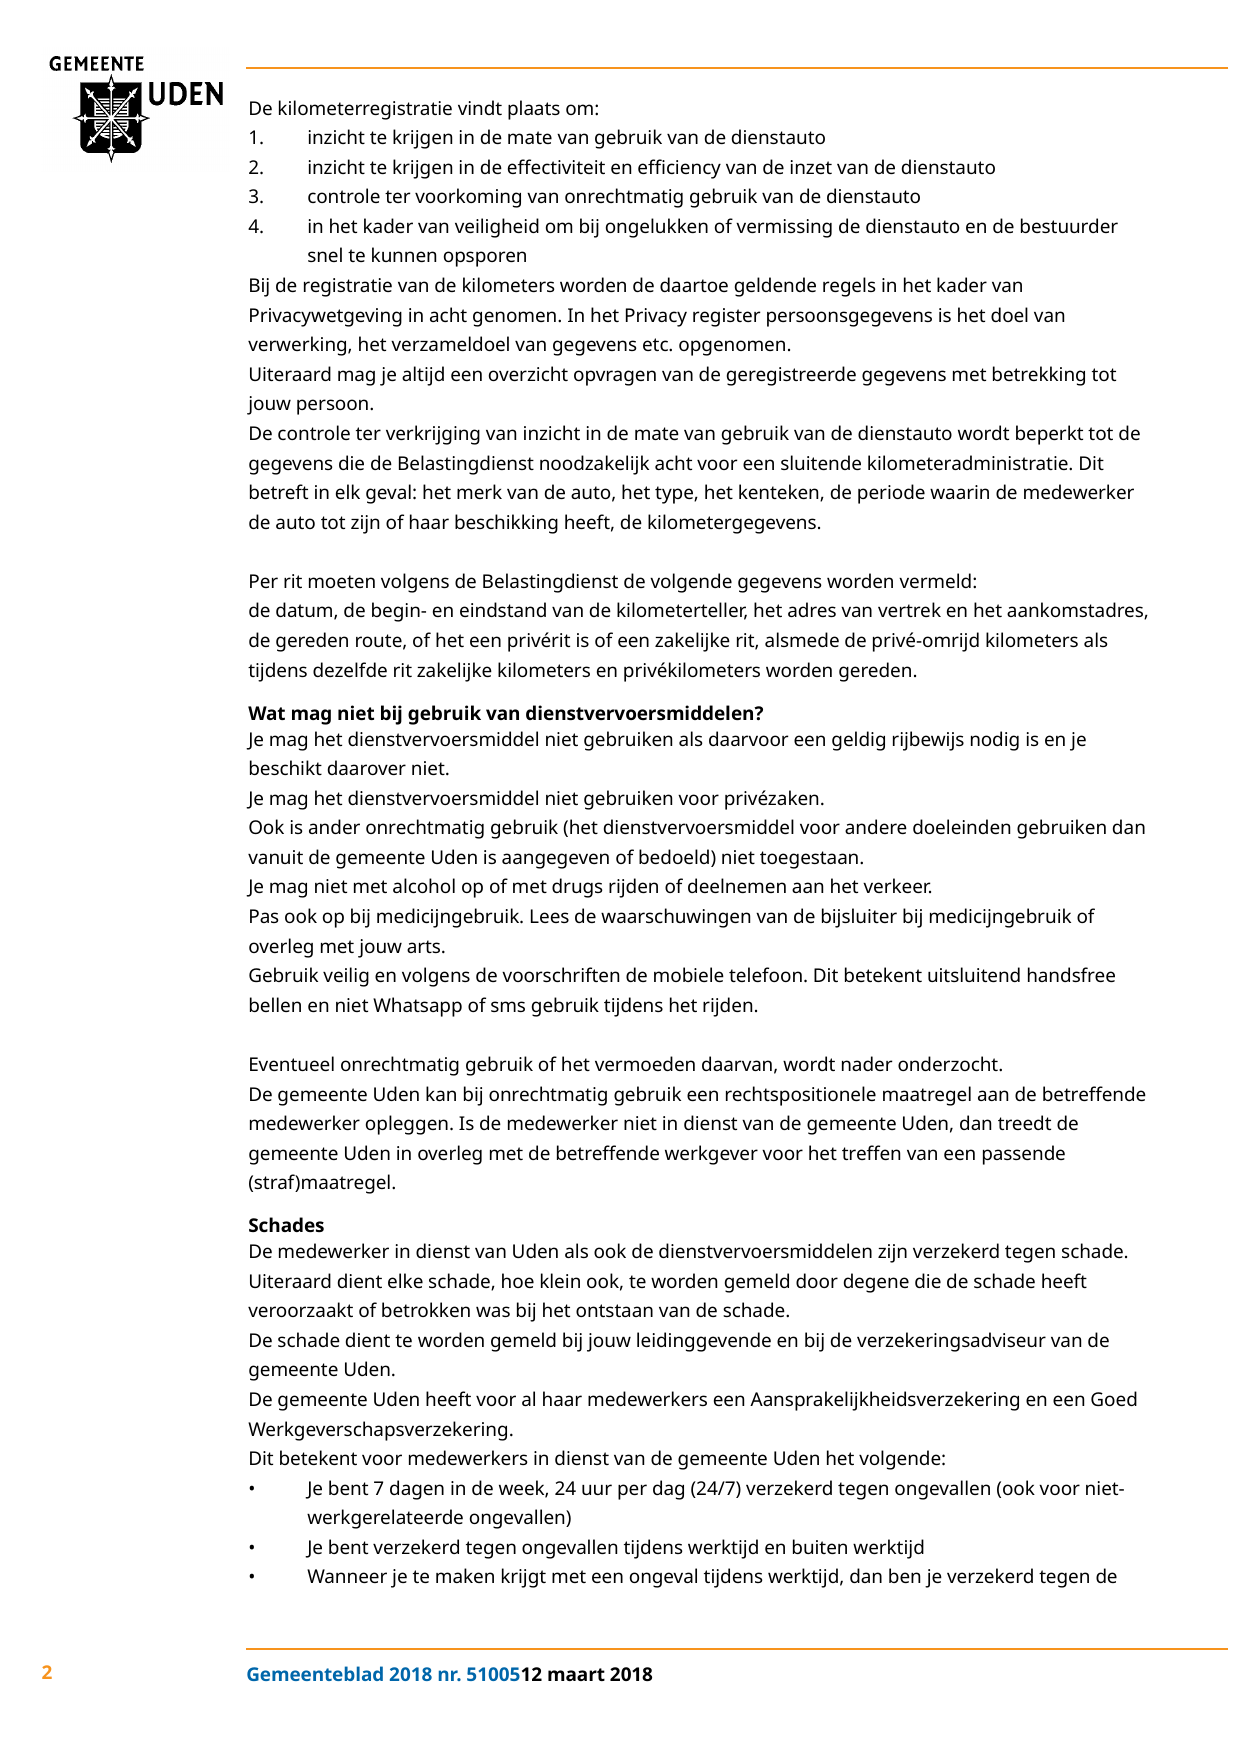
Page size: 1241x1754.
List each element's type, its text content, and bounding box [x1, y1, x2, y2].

text Je mag het dienstvervoersmiddel niet gebruiken voor privézaken. [248, 785, 1152, 811]
text de datum, de begin- en eindstand van de kilometerteller, het adres van vertrek en het aankomstadres, de gereden route, of het een privérit is of een zakelijke rit, alsmede de privé-omrijd kilometers als tijdens dezelfde rit zakelijke kilometers en privékilometers worden gereden. [248, 598, 1152, 683]
text De medewerker in dienst van Uden als ook de dienstvervoersmiddelen zijn verzekerd tegen schade. [248, 1238, 1152, 1264]
text Gebruik veilig en volgens de voorschriften de mobiele telefoon. Dit betekent uitsluitend handsfree bellen en niet Whatsapp of sms gebruik tijdens het rijden. [248, 962, 1152, 1018]
text Uiteraard dient elke schade, hoe klein ook, te worden gemeld door degene die de schade heeft veroorzaakt of betrokken was bij het ontstaan van de schade. [248, 1268, 1152, 1323]
text Bij de registratie van de kilometers worden de daartoe geldende regels in het kader van Privacywetgeving in acht genomen. In het Privacy register persoonsgegevens is het doel van verwerking, het verzameldoel van gegevens etc. opgenomen. [248, 272, 1152, 357]
text Per rit moeten volgens de Belastingdienst de volgende gegevens worden vermeld: [248, 568, 1152, 594]
text Eventueel onrechtmatig gebruik of het vermoeden daarvan, wordt nader onderzocht. [248, 1051, 1152, 1077]
text Pas ook op bij medicijngebruik. Lees de waarschuwingen van de bijsluiter bij medicijngebruik of overleg met jouw arts. [248, 903, 1152, 958]
text De kilometerregistratie vindt plaats om: [248, 95, 1152, 121]
text Ook is ander onrechtmatig gebruik (het dienstvervoersmiddel voor andere doeleinden gebruiken dan vanuit de gemeente Uden is aangegeven of bedoeld) niet toegestaan. [248, 814, 1152, 870]
list in het kader van veiligheid om bij ongelukken of vermissing de dienstauto en de bestuurder snel te kunnen opsporen [248, 213, 1152, 268]
text Dit betekent voor medewerkers in dienst van de gemeente Uden het volgende: [248, 1445, 1152, 1471]
picture [41, 47, 231, 172]
text De gemeente Uden heeft voor al haar medewerkers een Aansprakelijkheidsverzekering en een Goed Werkgeverschapsverzekering. [248, 1386, 1152, 1442]
text Wat mag niet bij gebruik van dienstvervoersmiddelen? [248, 700, 1152, 726]
text Je mag het dienstvervoersmiddel niet gebruiken als daarvoor een geldig rijbewijs nodig is en je beschikt daarover niet. [248, 726, 1152, 781]
list inzicht te krijgen in de mate van gebruik van de dienstauto [248, 124, 1152, 150]
list inzicht te krijgen in de effectiviteit en efficiency van de inzet van de dienstauto [248, 154, 1152, 180]
list Wanneer je te maken krijgt met een ongeval tijdens werktijd, dan ben je verzekerd tegen de [248, 1564, 1152, 1589]
list Je bent verzekerd tegen ongevallen tijdens werktijd en buiten werktijd [248, 1534, 1152, 1560]
list controle ter voorkoming van onrechtmatig gebruik van de dienstauto [248, 183, 1152, 209]
text Schades [248, 1213, 1152, 1238]
text De schade dient te worden gemeld bij jouw leidinggevende en bij de verzekeringsadviseur van de gemeente Uden. [248, 1327, 1152, 1382]
text Je mag niet met alcohol op of met drugs rijden of deelnemen aan het verkeer. [248, 874, 1152, 899]
text De gemeente Uden kan bij onrechtmatig gebruik een rechtspositionele maatregel aan de betreffende medewerker opleggen. Is de medewerker niet in dienst van de gemeente Uden, dan treedt de gemeente Uden in overleg met de betreffende werkgever voor het treffen van een passende (straf)maatregel. [248, 1081, 1152, 1195]
text Uiteraard mag je altijd een overzicht opvragen van de geregistreerde gegevens met betrekking tot jouw persoon. [248, 361, 1152, 416]
text De controle ter verkrijging van inzicht in de mate van gebruik van de dienstauto wordt beperkt tot de gegevens die de Belastingdienst noodzakelijk acht voor een sluitende kilometeradministratie. Dit betreft in elk geval: het merk van de auto, het type, het kenteken, de periode waarin de medewerker de auto tot zijn of haar beschikking heeft, de kilometergegevens. [248, 420, 1152, 535]
list Je bent 7 dagen in de week, 24 uur per dag (24/7) verzekerd tegen ongevallen (ook voor niet-werkgerelateerde ongevallen) [248, 1475, 1152, 1530]
